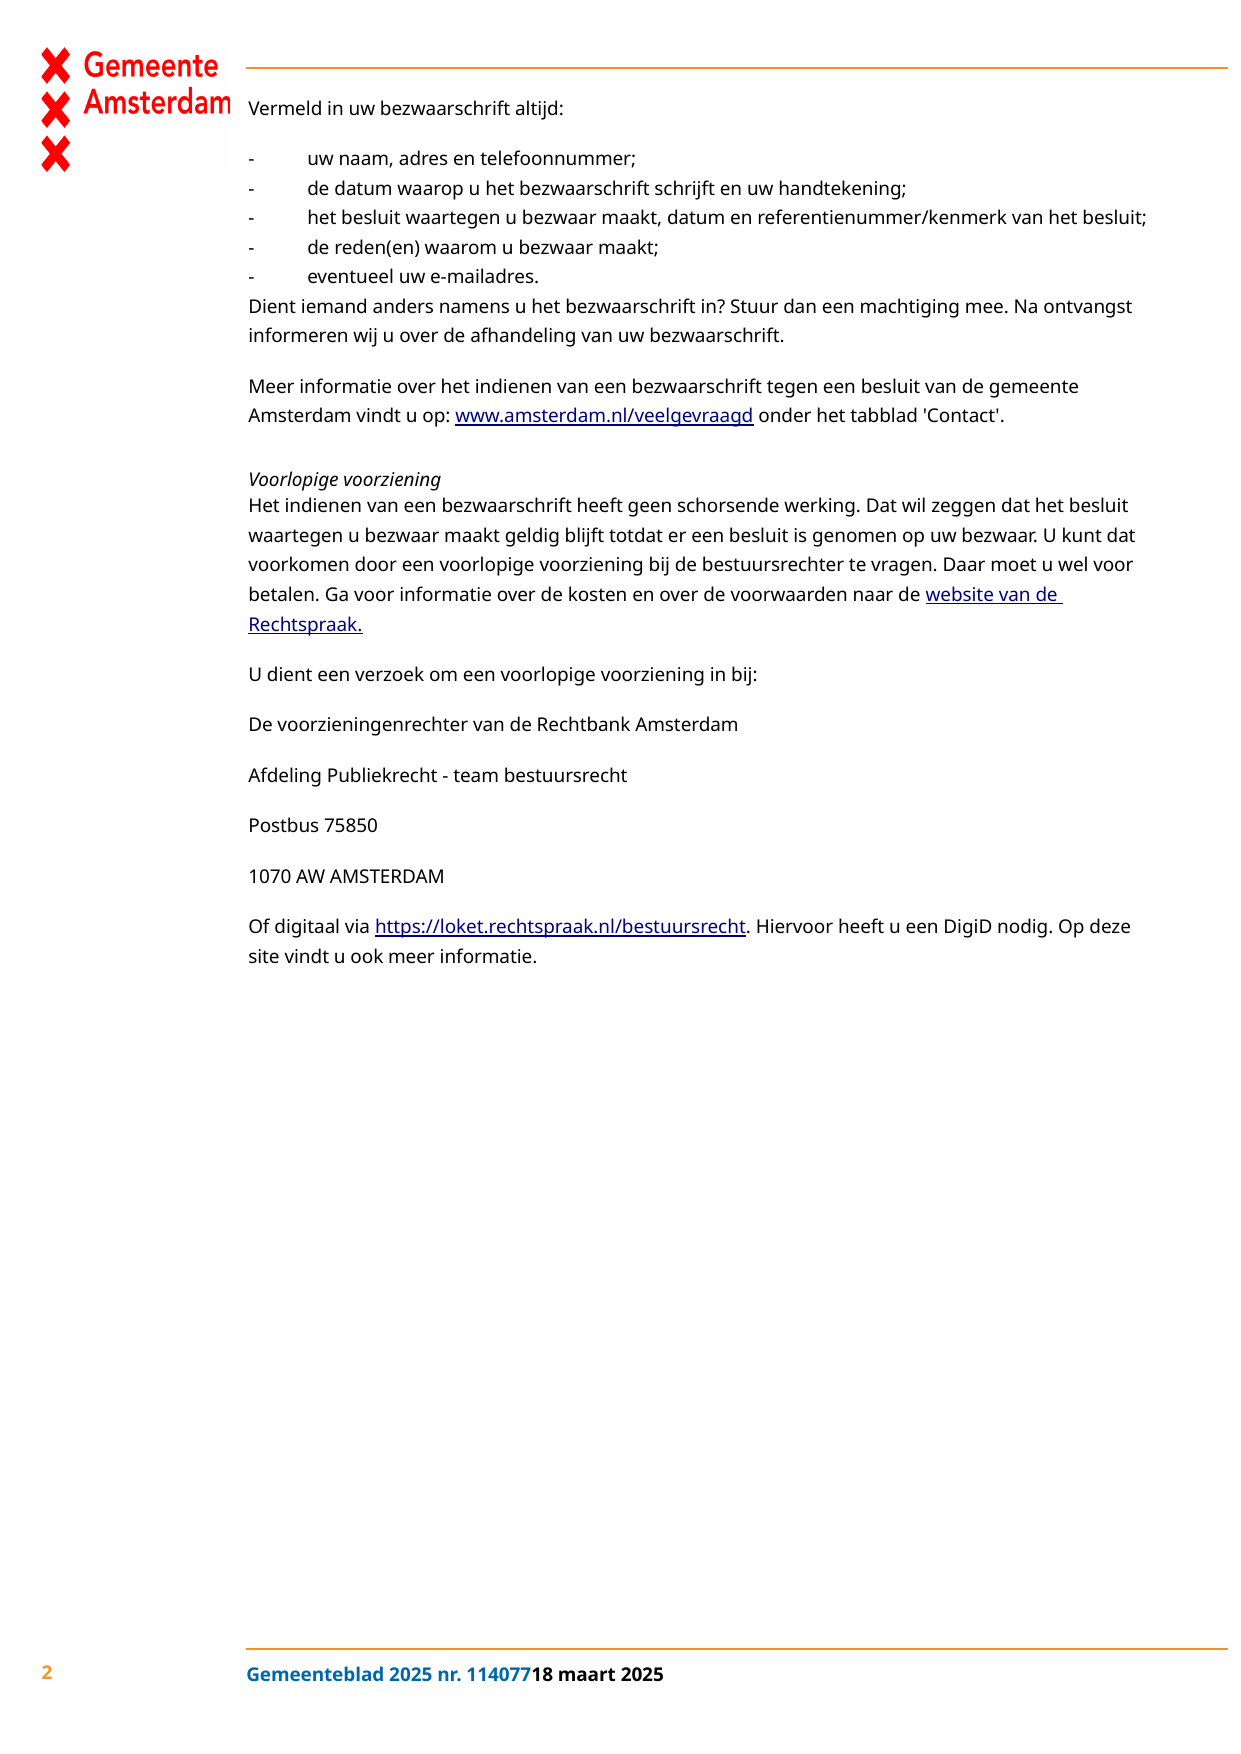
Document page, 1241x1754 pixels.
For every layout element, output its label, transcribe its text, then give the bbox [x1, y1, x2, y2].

text Postbus 75850 [248, 812, 1152, 838]
text 1070 AW AMSTERDAM [248, 863, 1152, 888]
list de datum waarop u het bezwaarschrift schrijft en uw handtekening; [248, 175, 1152, 201]
text Meer informatie over het indienen van een bezwaarschrift tegen een besluit van de gemeente Amsterdam vindt u op: www.amsterdam.nl/veelgevraagd onder het tabblad 'Contact'. [248, 373, 1152, 428]
list uw naam, adres en telefoonnummer; [248, 145, 1152, 171]
list het besluit waartegen u bezwaar maakt, datum en referentienummer/kenmerk van het besluit; [248, 204, 1152, 230]
text Vermeld in uw bezwaarschrift altijd: [248, 95, 1152, 121]
text Dient iemand anders namens u het bezwaarschrift in? Stuur dan een machtiging mee. Na ontvangst informeren wij u over de afhandeling van uw bezwaarschrift. [248, 293, 1152, 348]
text Voorlopige voorziening [248, 467, 1152, 492]
text U dient een verzoek om een voorlopige voorziening in bij: [248, 661, 1152, 687]
text Het indienen van een bezwaarschrift heeft geen schorsende werking. Dat wil zeggen dat het besluit waartegen u bezwaar maakt geldig blijft totdat er een besluit is genomen op uw bezwaar. U kunt dat voorkomen door een voorlopige voorziening bij de bestuursrechter te vragen. Daar moet u wel voor betalen. Ga voor informatie over de kosten en over de voorwaarden naar de website van de Rechtspraak. [248, 492, 1152, 636]
list de reden(en) waarom u bezwaar maakt; [248, 234, 1152, 260]
list eventueel uw e-mailadres. [248, 263, 1152, 289]
text De voorzieningenrechter van de Rechtbank Amsterdam [248, 712, 1152, 737]
text Afdeling Publiekrecht - team bestuursrecht [248, 762, 1152, 788]
picture [41, 47, 231, 172]
text Of digitaal via https://loket.rechtspraak.nl/bestuursrecht. Hiervoor heeft u een DigiD nodig. Op deze site vindt u ook meer informatie. [248, 913, 1152, 968]
